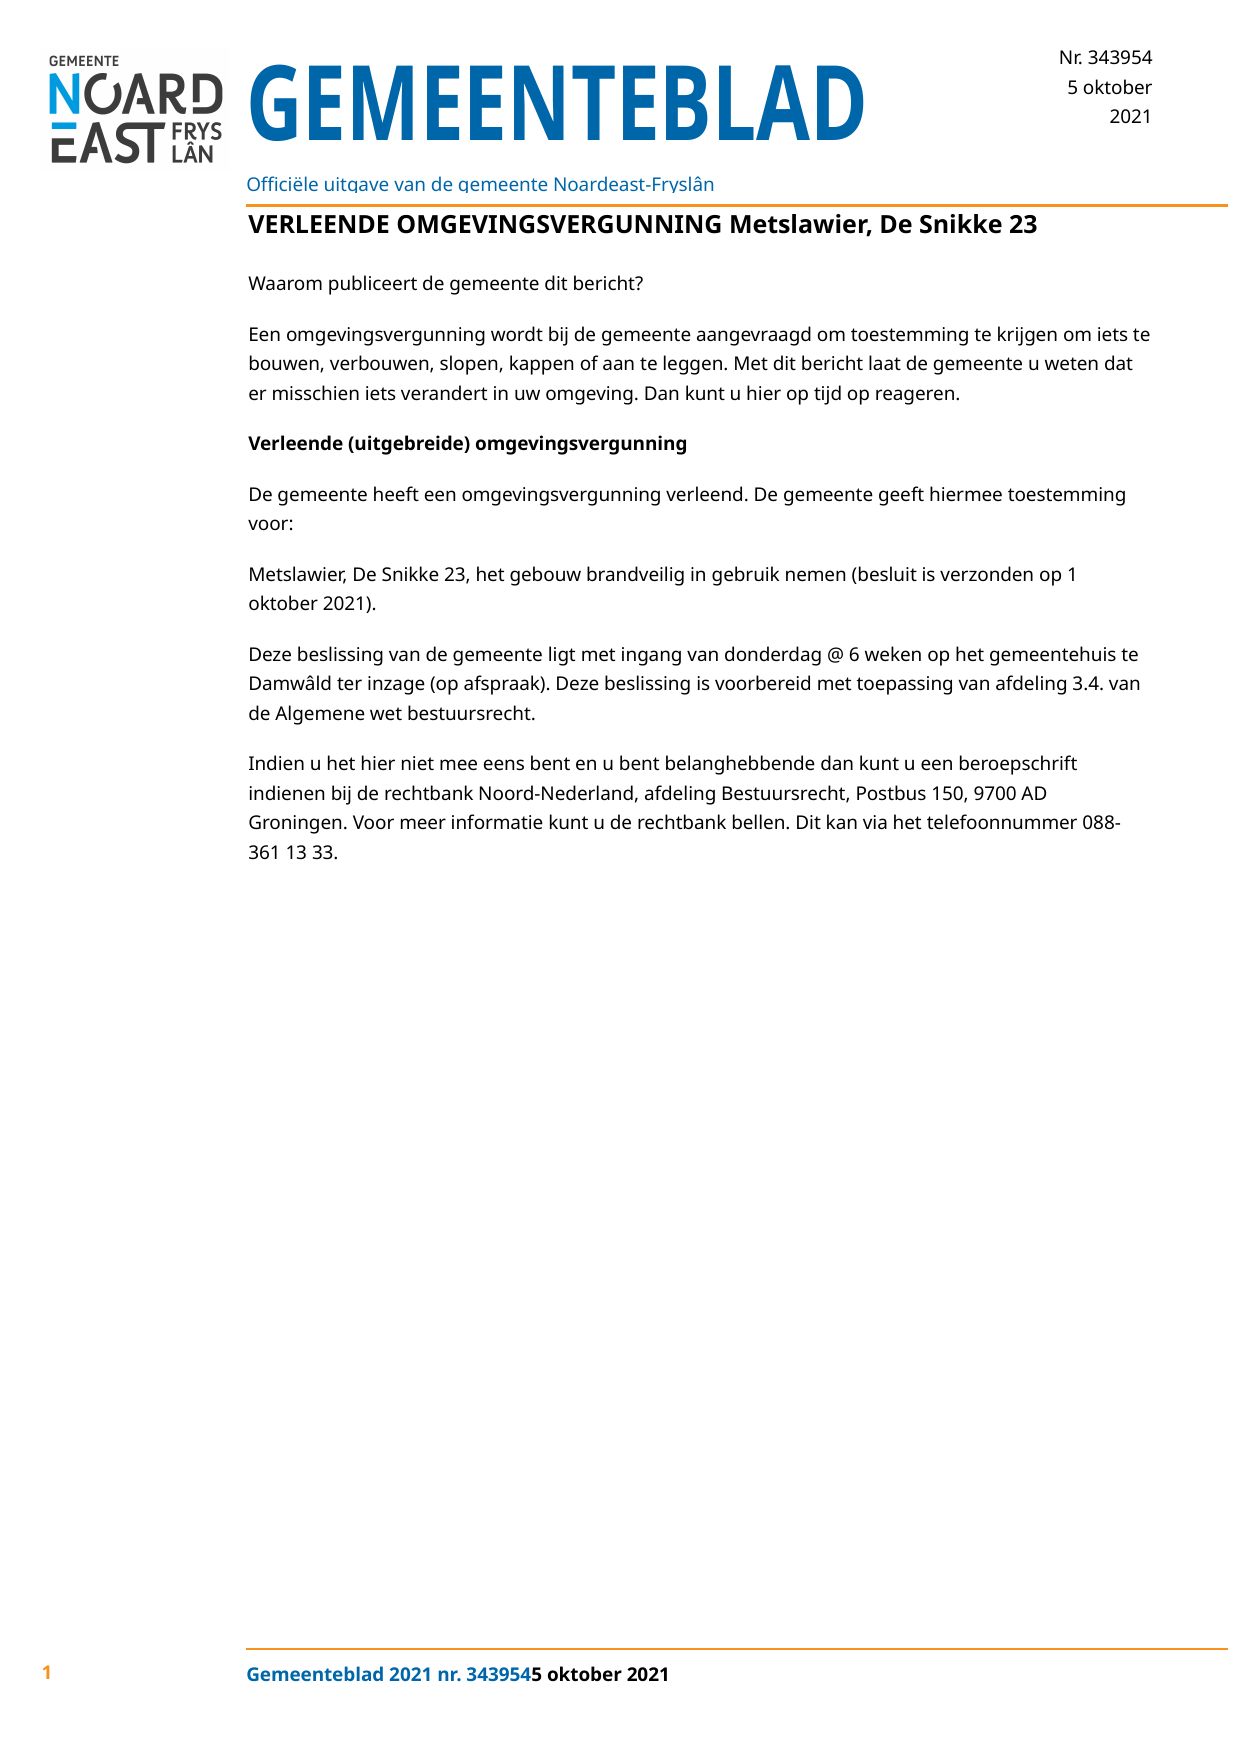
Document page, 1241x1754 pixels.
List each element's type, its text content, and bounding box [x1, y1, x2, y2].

text VERLEENDE OMGEVINGSVERGUNNING Metslawier, De Snikke 23 [248, 207, 1152, 241]
text Verleende (uitgebreide) omgevingsvergunning [248, 430, 1152, 456]
text Deze beslissing van de gemeente ligt met ingang van donderdag @ 6 weken op het gemeentehuis te Damwâld ter inzage (op afspraak). Deze beslissing is voorbereid met toepassing van afdeling 3.4. van de Algemene wet bestuursrecht. [248, 641, 1152, 726]
text Een omgevingsvergunning wordt bij de gemeente aangevraagd om toestemming te krijgen om iets te bouwen, verbouwen, slopen, kappen of aan te leggen. Met dit bericht laat de gemeente u weten dat er misschien iets verandert in uw omgeving. Dan kunt u hier op tijd op reageren. [248, 321, 1152, 406]
picture [41, 47, 231, 172]
text Indien u het hier niet mee eens bent en u bent belanghebbende dan kunt u een beroepschrift indienen bij de rechtbank Noord-Nederland, afdeling Bestuursrecht, Postbus 150, 9700 AD Groningen. Voor meer informatie kunt u de rechtbank bellen. Dit kan via het telefoonnummer 088-361 13 33. [248, 750, 1152, 865]
text De gemeente heeft een omgevingsvergunning verleend. De gemeente geeft hiermee toestemming voor: [248, 481, 1152, 536]
text Waarom publiceert de gemeente dit bericht? [248, 270, 1152, 296]
text Metslawier, De Snikke 23, het gebouw brandveilig in gebruik nemen (besluit is verzonden op 1 oktober 2021). [248, 561, 1152, 616]
